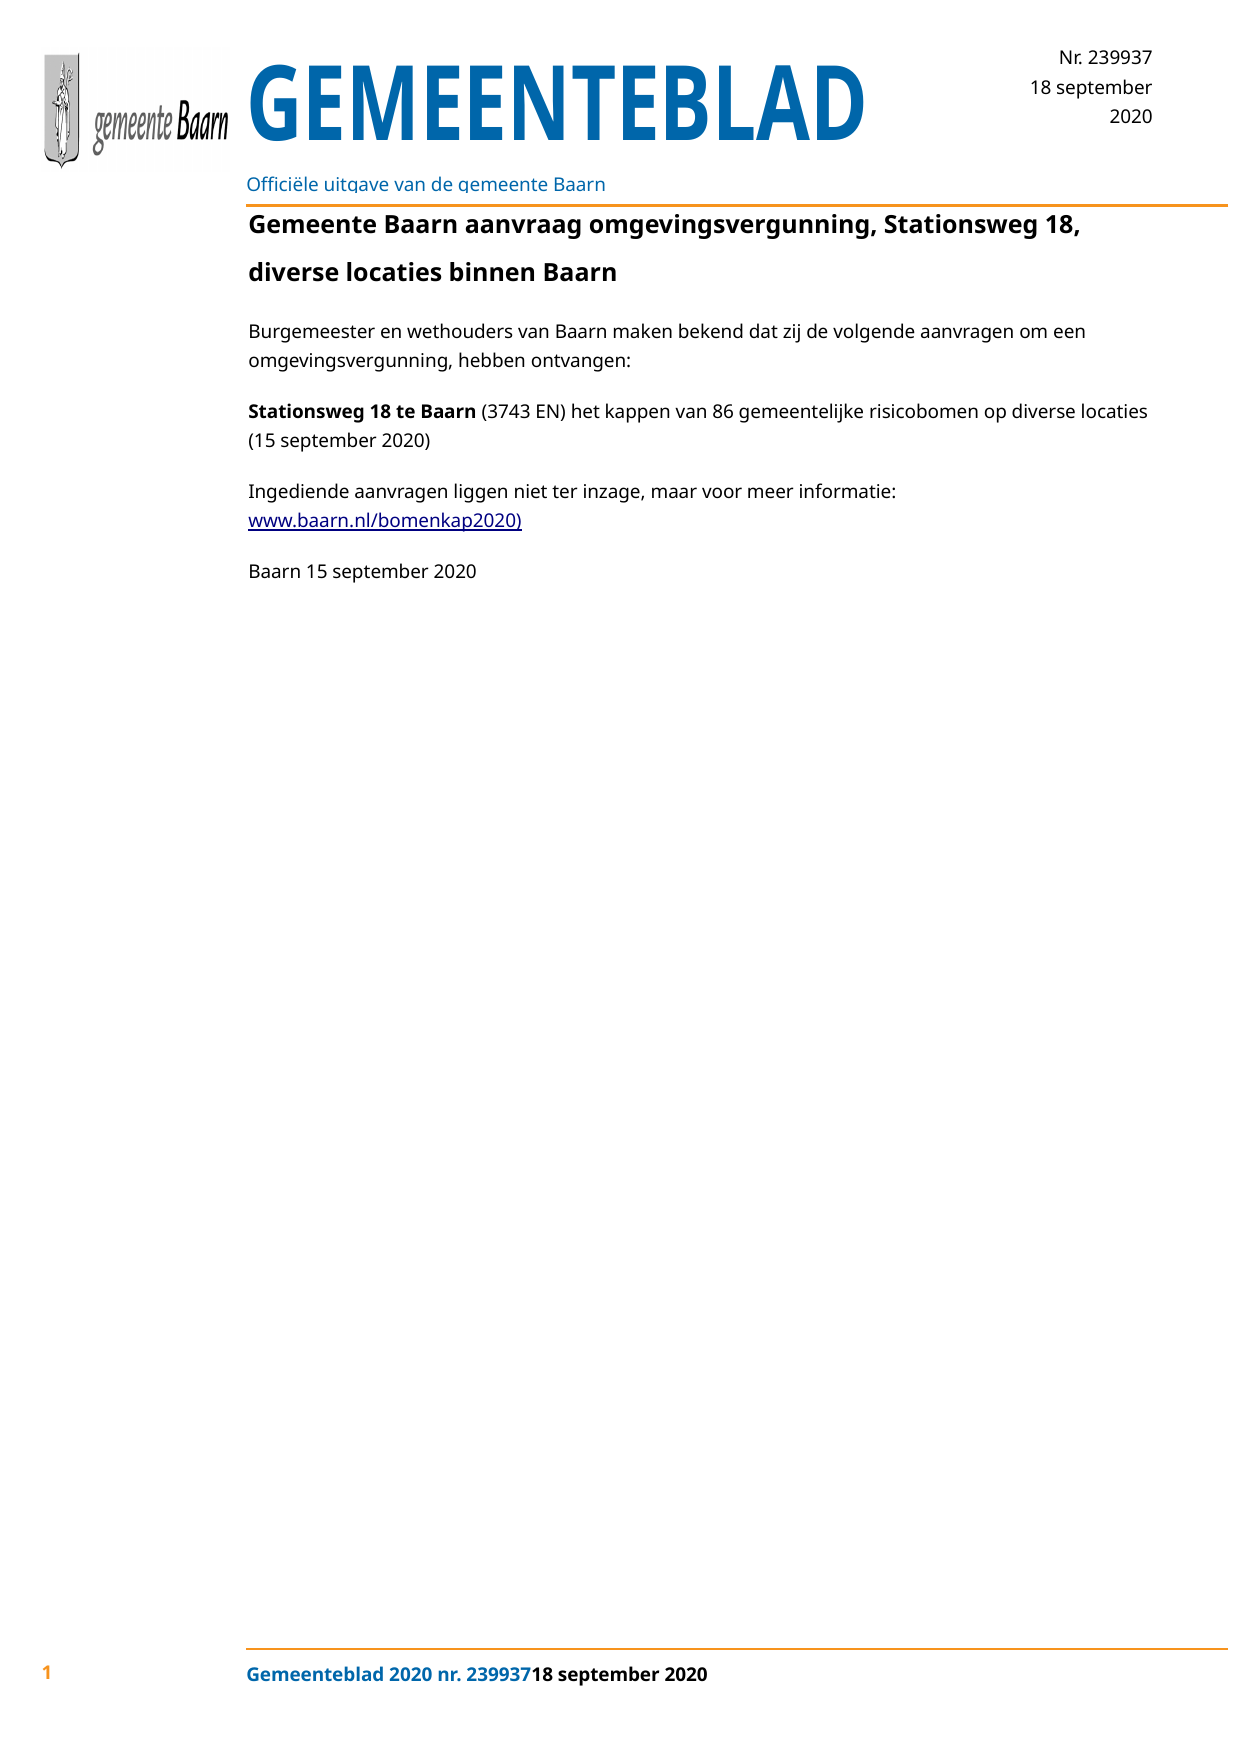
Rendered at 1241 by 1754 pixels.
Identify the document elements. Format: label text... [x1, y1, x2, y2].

text Gemeente Baarn aanvraag omgevingsvergunning, Stationsweg 18, diverse locaties binnen Baarn [248, 207, 1152, 288]
text Baarn 15 september 2020 [248, 558, 1152, 584]
text Burgemeester en wethouders van Baarn maken bekend dat zij de volgende aanvragen om een omgevingsvergunning, hebben ontvangen: [248, 318, 1152, 373]
text Stationsweg 18 te Baarn (3743 EN) het kappen van 86 gemeentelijke risicobomen op diverse locaties (15 september 2020) [248, 398, 1152, 453]
text Ingediende aanvragen liggen niet ter inzage, maar voor meer informatie: www.baarn.nl/bomenkap2020) [248, 478, 1152, 533]
picture [41, 47, 231, 172]
